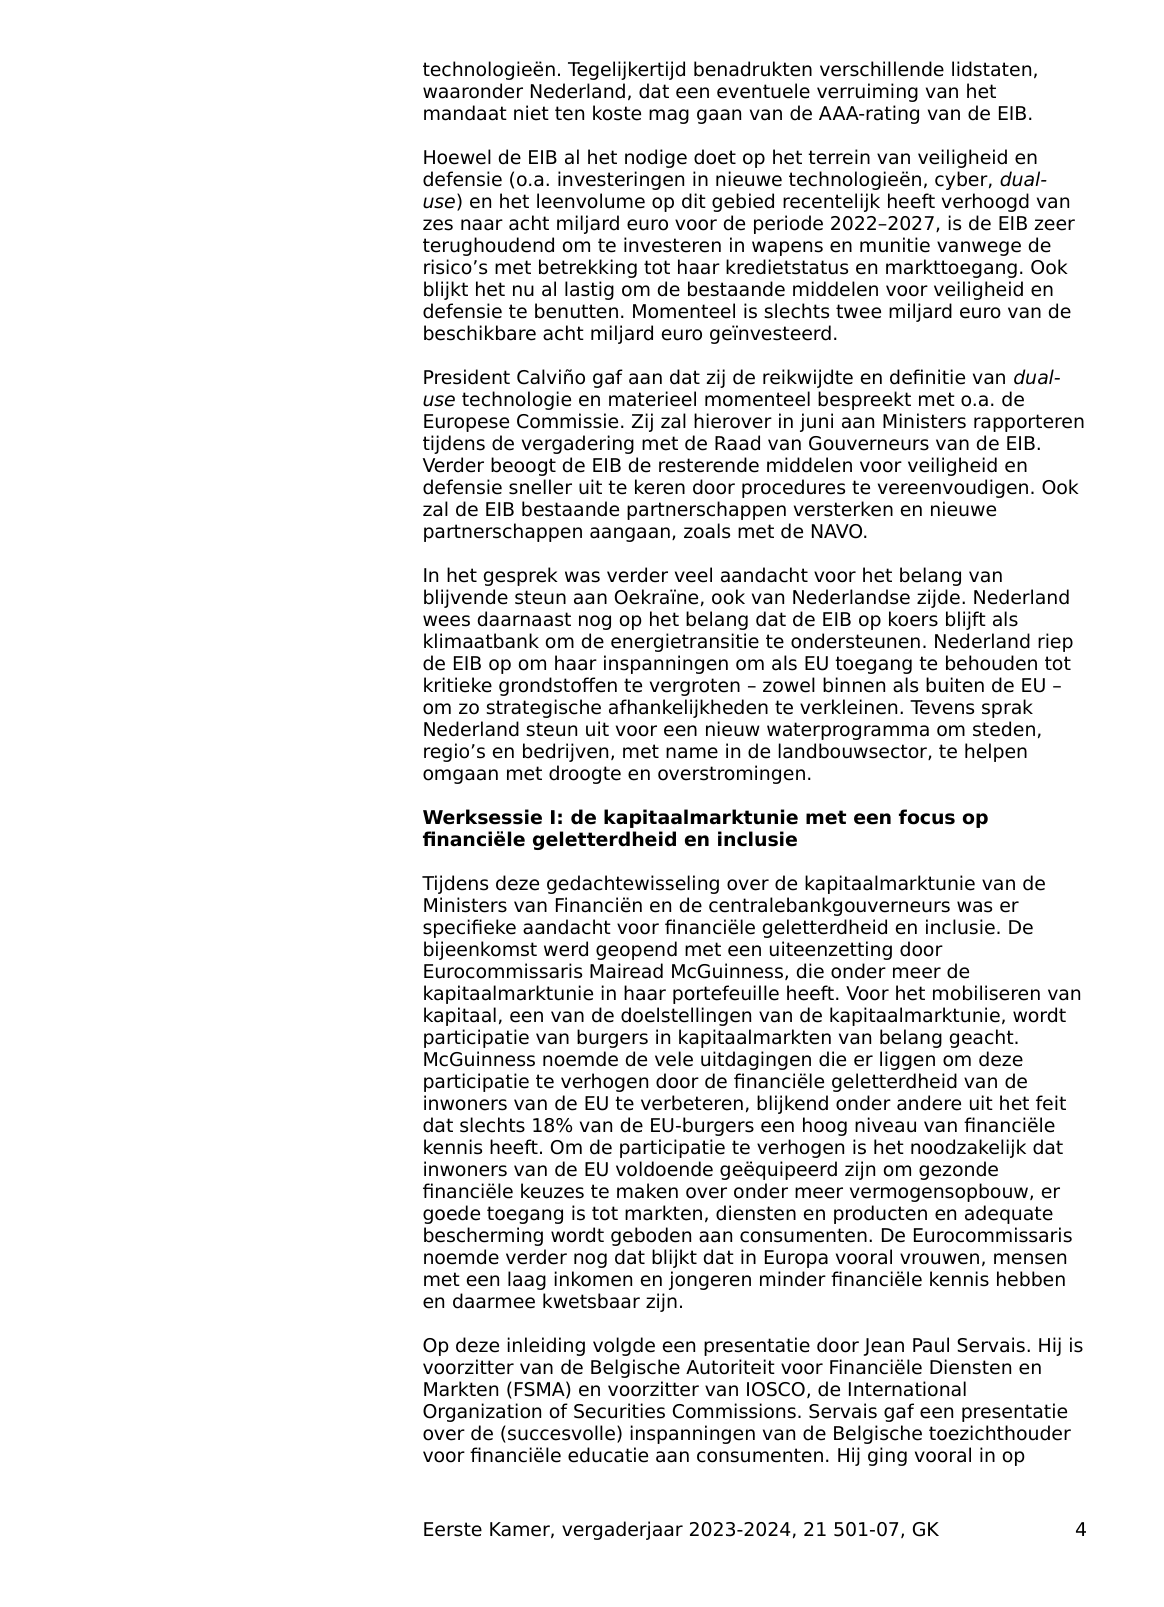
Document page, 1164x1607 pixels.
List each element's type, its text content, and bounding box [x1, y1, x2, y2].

text Tijdens deze gedachtewisseling over de kapitaalmarktunie van de Ministers van Financiën en de centralebankgouverneurs was er specifieke aandacht voor financiële geletterdheid en inclusie. De bijeenkomst werd geopend met een uiteenzetting door Eurocommissaris Mairead McGuinness, die onder meer de kapitaalmarktunie in haar portefeuille heeft. Voor het mobiliseren van kapitaal, een van de doelstellingen van de kapitaalmarktunie, wordt participatie van burgers in kapitaalmarkten van belang geacht. McGuinness noemde de vele uitdagingen die er liggen om deze participatie te verhogen door de financiële geletterdheid van de inwoners van de EU te verbeteren, blijkend onder andere uit het feit dat slechts 18% van de EU-burgers een hoog niveau van financiële kennis heeft. Om de participatie te verhogen is het noodzakelijk dat inwoners van de EU voldoende geëquipeerd zijn om gezonde financiële keuzes te maken over onder meer vermogensopbouw, er goede toegang is tot markten, diensten en producten en adequate bescherming wordt geboden aan consumenten. De Eurocommissaris noemde verder nog dat blijkt dat in Europa vooral vrouwen, mensen met een laag inkomen en jongeren minder financiële kennis hebben en daarmee kwetsbaar zijn. [422, 873, 1087, 1313]
text President Calviño gaf aan dat zij de reikwijdte en definitie van dual-use technologie en materieel momenteel bespreekt met o.a. de Europese Commissie. Zij zal hierover in juni aan Ministers rapporteren tijdens de vergadering met de Raad van Gouverneurs van de EIB. Verder beoogt de EIB de resterende middelen voor veiligheid en defensie sneller uit te keren door procedures te vereenvoudigen. Ook zal de EIB bestaande partnerschappen versterken en nieuwe partnerschappen aangaan, zoals met de NAVO. [422, 367, 1087, 543]
text technologieën. Tegelijkertijd benadrukten verschillende lidstaten, waaronder Nederland, dat een eventuele verruiming van het mandaat niet ten koste mag gaan van de AAA-rating van de EIB. [422, 59, 1087, 125]
text Hoewel de EIB al het nodige doet op het terrein van veiligheid en defensie (o.a. investeringen in nieuwe technologieën, cyber, dual-use) en het leenvolume op dit gebied recentelijk heeft verhoogd van zes naar acht miljard euro voor de periode 2022–2027, is de EIB zeer terughoudend om te investeren in wapens en munitie vanwege de risico’s met betrekking tot haar kredietstatus en markttoegang. Ook blijkt het nu al lastig om de bestaande middelen voor veiligheid en defensie te benutten. Momenteel is slechts twee miljard euro van de beschikbare acht miljard euro geïnvesteerd. [422, 147, 1087, 345]
text Op deze inleiding volgde een presentatie door Jean Paul Servais. Hij is voorzitter van de Belgische Autoriteit voor Financiële Diensten en Markten (FSMA) en voorzitter van IOSCO, de International Organization of Securities Commissions. Servais gaf een presentatie over de (succesvolle) inspanningen van de Belgische toezichthouder voor financiële educatie aan consumenten. Hij ging vooral in op [422, 1335, 1087, 1467]
subtitle Werksessie I: de kapitaalmarktunie met een focus op financiële geletterdheid en inclusie [422, 807, 1087, 851]
text In het gesprek was verder veel aandacht voor het belang van blijvende steun aan Oekraïne, ook van Nederlandse zijde. Nederland wees daarnaast nog op het belang dat de EIB op koers blijft als klimaatbank om de energietransitie te ondersteunen. Nederland riep de EIB op om haar inspanningen om als EU toegang te behouden tot kritieke grondstoffen te vergroten – zowel binnen als buiten de EU – om zo strategische afhankelijkheden te verkleinen. Tevens sprak Nederland steun uit voor een nieuw waterprogramma om steden, regio’s en bedrijven, met name in de landbouwsector, te helpen omgaan met droogte en overstromingen. [422, 565, 1087, 785]
